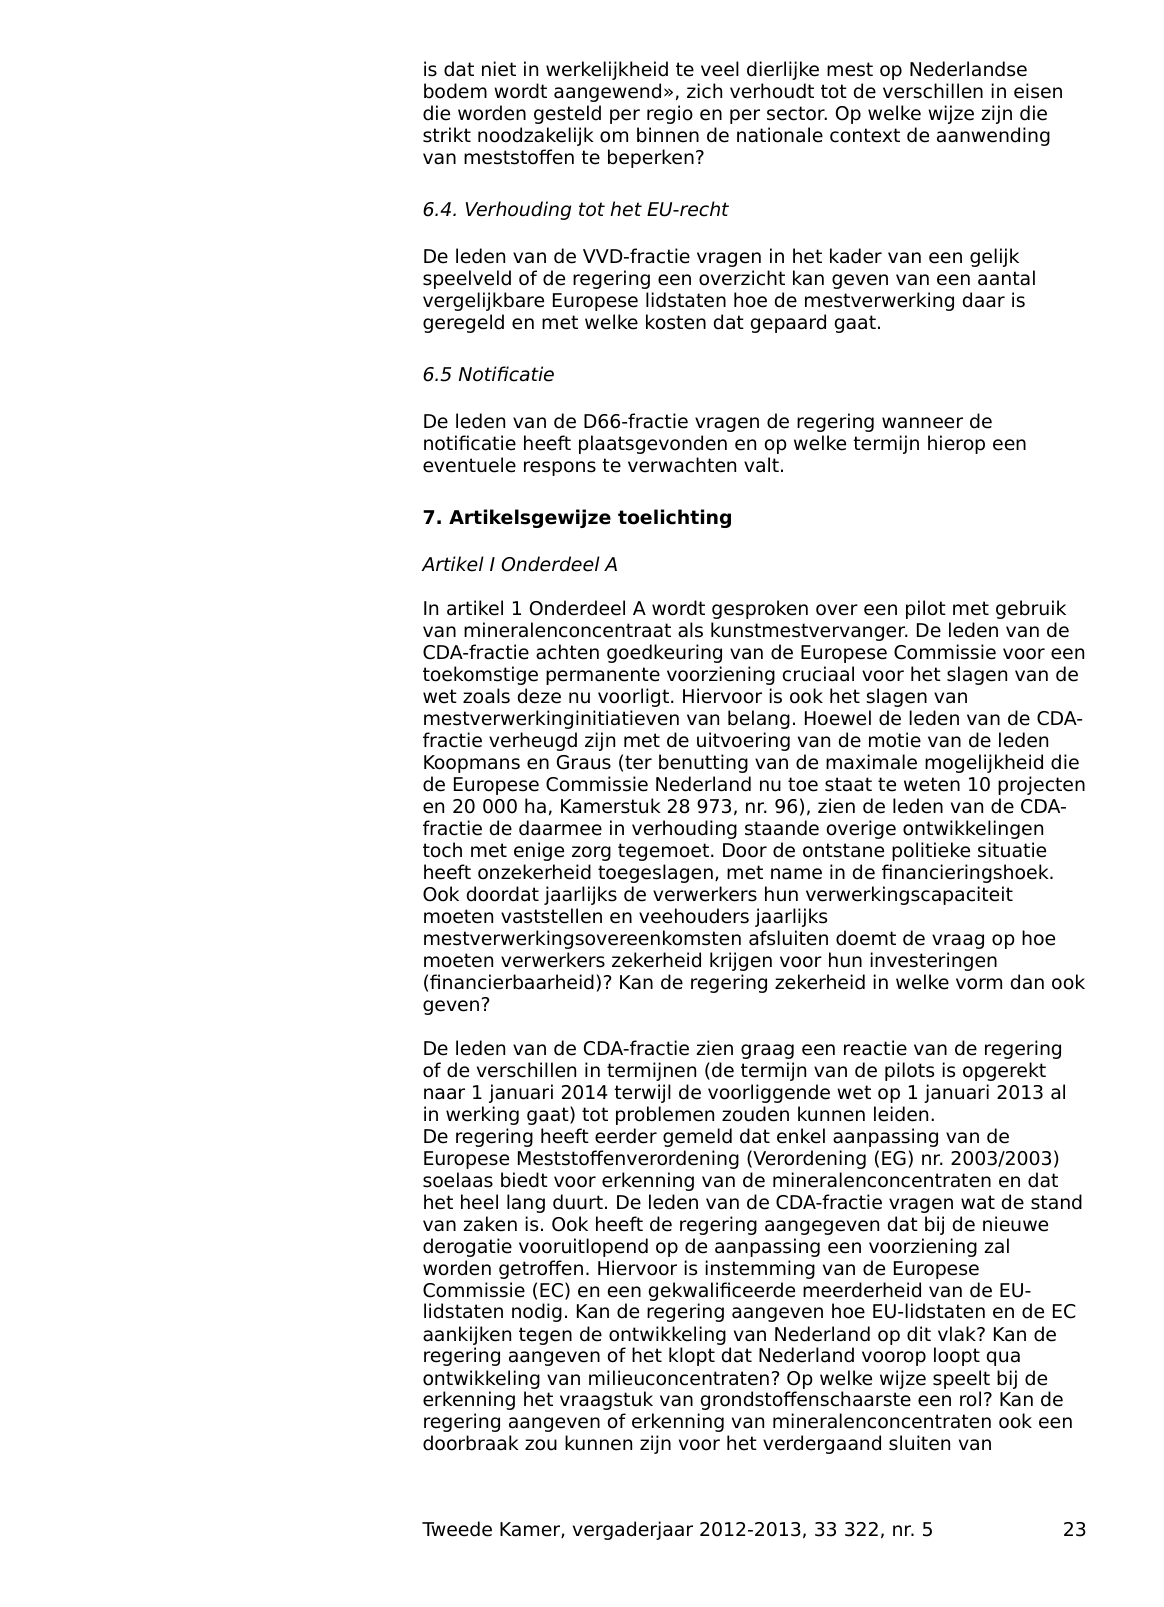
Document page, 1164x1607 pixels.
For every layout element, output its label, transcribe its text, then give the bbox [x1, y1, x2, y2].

text De leden van de CDA-fractie zien graag een reactie van de regering of de verschillen in termijnen (de termijn van de pilots is opgerekt naar 1 januari 2014 terwijl de voorliggende wet op 1 januari 2013 al in werking gaat) tot problemen zouden kunnen leiden. [422, 1038, 1087, 1126]
text is dat niet in werkelijkheid te veel dierlijke mest op Nederlandse bodem wordt aangewend», zich verhoudt tot de verschillen in eisen die worden gesteld per regio en per sector. Op welke wijze zijn die strikt noodzakelijk om binnen de nationale context de aanwending van meststoffen te beperken? [422, 59, 1087, 169]
subtitle Artikel I Onderdeel A [422, 554, 1087, 576]
text In artikel 1 Onderdeel A wordt gesproken over een pilot met gebruik van mineralenconcentraat als kunstmestvervanger. De leden van de CDA-fractie achten goedkeuring van de Europese Commissie voor een toekomstige permanente voorziening cruciaal voor het slagen van de wet zoals deze nu voorligt. Hiervoor is ook het slagen van mestverwerkinginitiatieven van belang. Hoewel de leden van de CDA-fractie verheugd zijn met de uitvoering van de motie van de leden Koopmans en Graus (ter benutting van de maximale mogelijkheid die de Europese Commissie Nederland nu toe staat te weten 10 projecten en 20 000 ha, Kamerstuk 28 973, nr. 96), zien de leden van de CDA-fractie de daarmee in verhouding staande overige ontwikkelingen toch met enige zorg tegemoet. Door de ontstane politieke situatie heeft onzekerheid toegeslagen, met name in de financieringshoek. Ook doordat jaarlijks de verwerkers hun verwerkingscapaciteit moeten vaststellen en veehouders jaarlijks mestverwerkingsovereenkomsten afsluiten doemt de vraag op hoe moeten verwerkers zekerheid krijgen voor hun investeringen (financierbaarheid)? Kan de regering zekerheid in welke vorm dan ook geven? [422, 598, 1087, 1016]
text De regering heeft eerder gemeld dat enkel aanpassing van de Europese Meststoffenverordening (Verordening (EG) nr. 2003/2003) soelaas biedt voor erkenning van de mineralenconcentraten en dat het heel lang duurt. De leden van de CDA-fractie vragen wat de stand van zaken is. Ook heeft de regering aangegeven dat bij de nieuwe derogatie vooruitlopend op de aanpassing een voorziening zal worden getroffen. Hiervoor is instemming van de Europese Commissie (EC) en een gekwalificeerde meerderheid van de EU-lidstaten nodig. Kan de regering aangeven hoe EU-lidstaten en de EC aankijken tegen de ontwikkeling van Nederland op dit vlak? Kan de regering aangeven of het klopt dat Nederland voorop loopt qua ontwikkeling van milieuconcentraten? Op welke wijze speelt bij de erkenning het vraagstuk van grondstoffenschaarste een rol? Kan de regering aangeven of erkenning van mineralenconcentraten ook een doorbraak zou kunnen zijn voor het verdergaand sluiten van [422, 1126, 1087, 1455]
subtitle 7. Artikelsgewijze toelichting [422, 507, 1087, 529]
subtitle 6.5 Notificatie [422, 364, 1087, 386]
text De leden van de D66-fractie vragen de regering wanneer de notificatie heeft plaatsgevonden en op welke termijn hierop een eventuele respons te verwachten valt. [422, 411, 1087, 477]
text De leden van de VVD-fractie vragen in het kader van een gelijk speelveld of de regering een overzicht kan geven van een aantal vergelijkbare Europese lidstaten hoe de mestverwerking daar is geregeld en met welke kosten dat gepaard gaat. [422, 246, 1087, 334]
subtitle 6.4. Verhouding tot het EU-recht [422, 199, 1087, 221]
